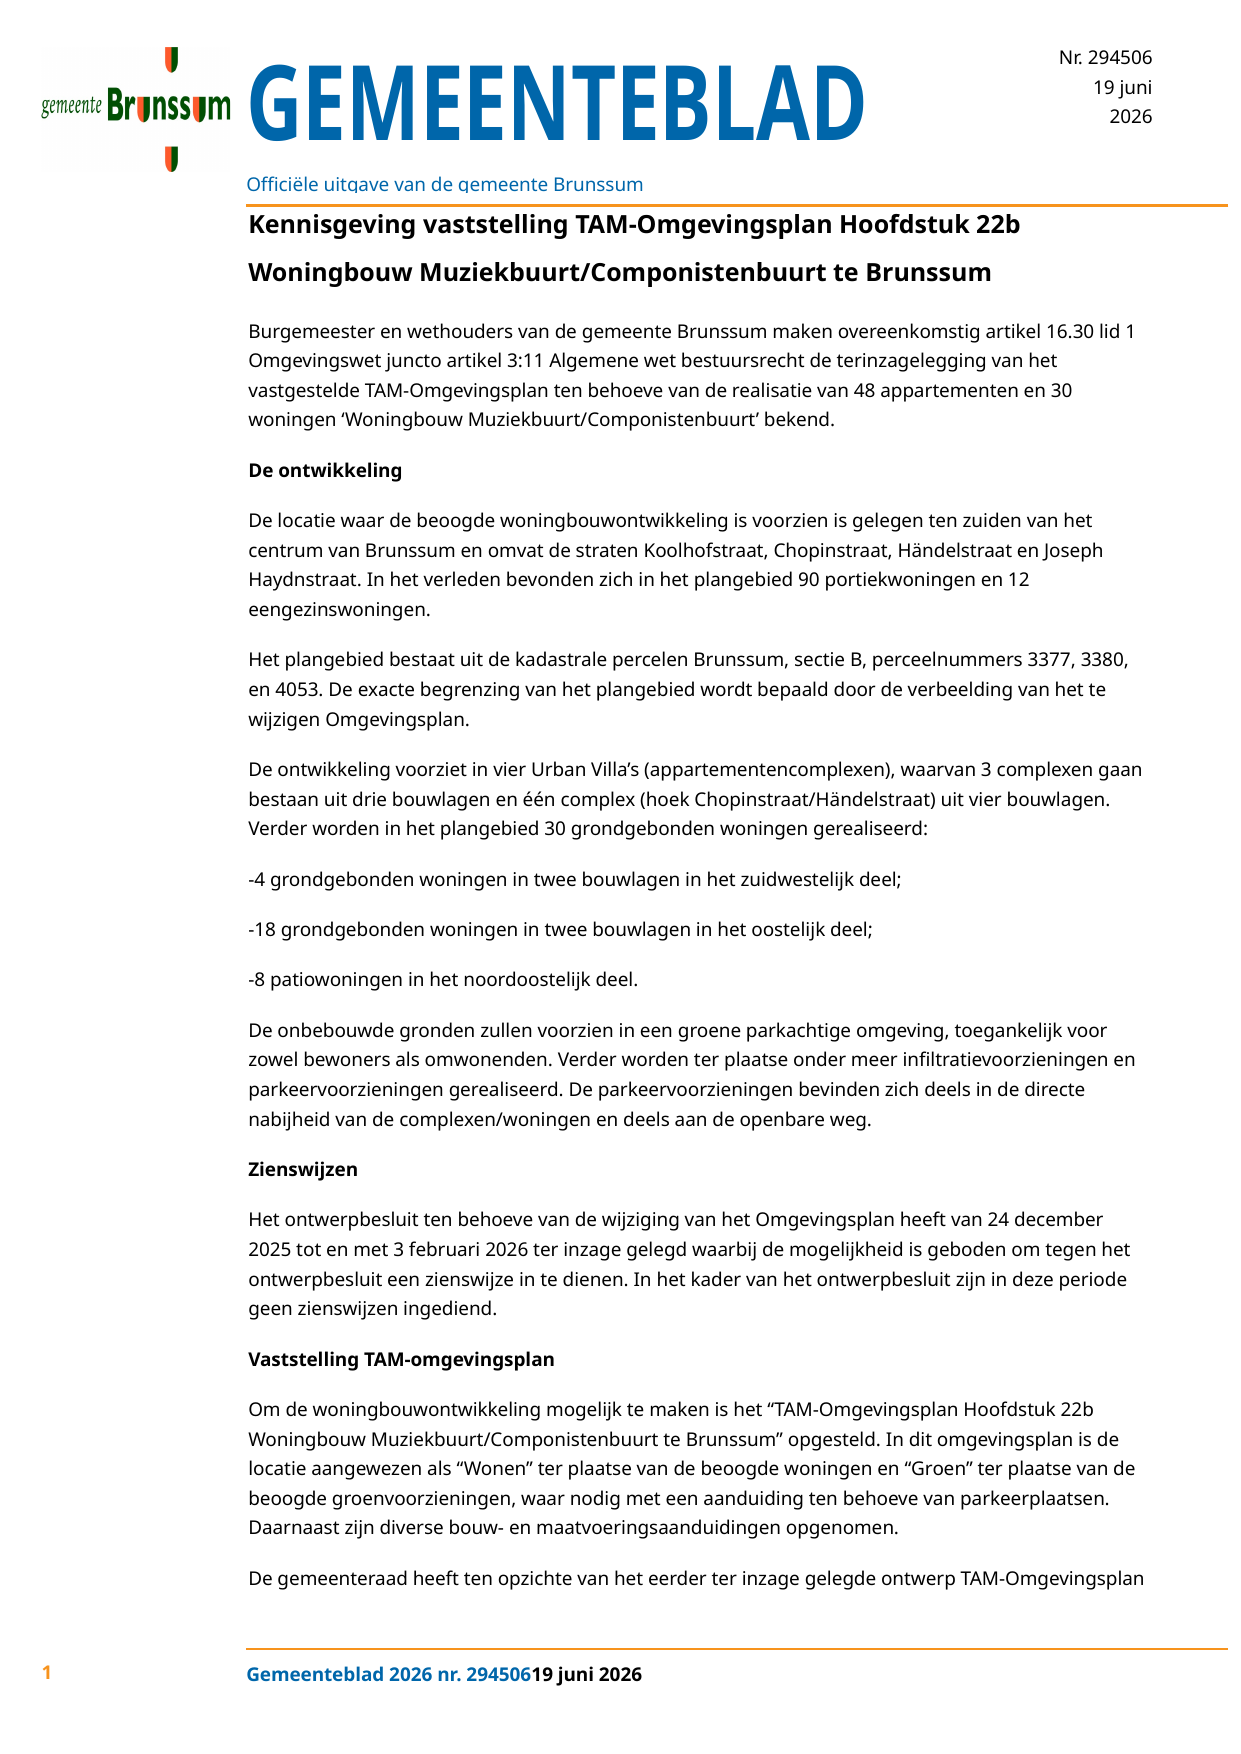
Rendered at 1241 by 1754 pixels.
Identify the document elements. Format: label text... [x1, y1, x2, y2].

text De locatie waar de beoogde woningbouwontwikkeling is voorzien is gelegen ten zuiden van het centrum van Brunssum en omvat de straten Koolhofstraat, Chopinstraat, Händelstraat en Joseph Haydnstraat. In het verleden bevonden zich in het plangebied 90 portiekwoningen en 12 eengezinswoningen. [248, 507, 1152, 622]
picture [41, 47, 231, 172]
text De gemeenteraad heeft ten opzichte van het eerder ter inzage gelegde ontwerp TAM-Omgevingsplan [248, 1565, 1152, 1591]
text Vaststelling TAM-omgevingsplan [248, 1346, 1152, 1372]
text -18 grondgebonden woningen in twee bouwlagen in het oostelijk deel; [248, 916, 1152, 942]
text Het plangebied bestaat uit de kadastrale percelen Brunssum, sectie B, perceelnummers 3377, 3380, en 4053. De exacte begrenzing van het plangebied wordt bepaald door de verbeelding van het te wijzigen Omgevingsplan. [248, 647, 1152, 732]
text -8 patiowoningen in het noordoostelijk deel. [248, 967, 1152, 992]
text De ontwikkeling voorziet in vier Urban Villa’s (appartementencomplexen), waarvan 3 complexen gaan bestaan uit drie bouwlagen en één complex (hoek Chopinstraat/Händelstraat) uit vier bouwlagen. Verder worden in het plangebied 30 grondgebonden woningen gerealiseerd: [248, 756, 1152, 841]
text -4 grondgebonden woningen in twee bouwlagen in het zuidwestelijk deel; [248, 866, 1152, 892]
text De ontwikkeling [248, 457, 1152, 483]
text Om de woningbouwontwikkeling mogelijk te maken is het “TAM-Omgevingsplan Hoofdstuk 22b Woningbouw Muziekbuurt/Componistenbuurt te Brunssum” opgesteld. In dit omgevingsplan is de locatie aangewezen als “Wonen” ter plaatse van de beoogde woningen en “Groen” ter plaatse van de beoogde groenvoorzieningen, waar nodig met een aanduiding ten behoeve van parkeerplaatsen. Daarnaast zijn diverse bouw- en maatvoeringsaanduidingen opgenomen. [248, 1396, 1152, 1540]
text Zienswijzen [248, 1156, 1152, 1182]
text Kennisgeving vaststelling TAM-Omgevingsplan Hoofdstuk 22b Woningbouw Muziekbuurt/Componistenbuurt te Brunssum [248, 207, 1152, 288]
text De onbebouwde gronden zullen voorzien in een groene parkachtige omgeving, toegankelijk voor zowel bewoners als omwonenden. Verder worden ter plaatse onder meer infiltratievoorzieningen en parkeervoorzieningen gerealiseerd. De parkeervoorzieningen bevinden zich deels in de directe nabijheid van de complexen/woningen en deels aan de openbare weg. [248, 1017, 1152, 1132]
text Burgemeester en wethouders van de gemeente Brunssum maken overeenkomstig artikel 16.30 lid 1 Omgevingswet juncto artikel 3:11 Algemene wet bestuursrecht de terinzagelegging van het vastgestelde TAM-Omgevingsplan ten behoeve van de realisatie van 48 appartementen en 30 woningen ‘Woningbouw Muziekbuurt/Componistenbuurt’ bekend. [248, 318, 1152, 432]
text Het ontwerpbesluit ten behoeve van de wijziging van het Omgevingsplan heeft van 24 december 2025 tot en met 3 februari 2026 ter inzage gelegd waarbij de mogelijkheid is geboden om tegen het ontwerpbesluit een zienswijze in te dienen. In het kader van het ontwerpbesluit zijn in deze periode geen zienswijzen ingediend. [248, 1207, 1152, 1321]
